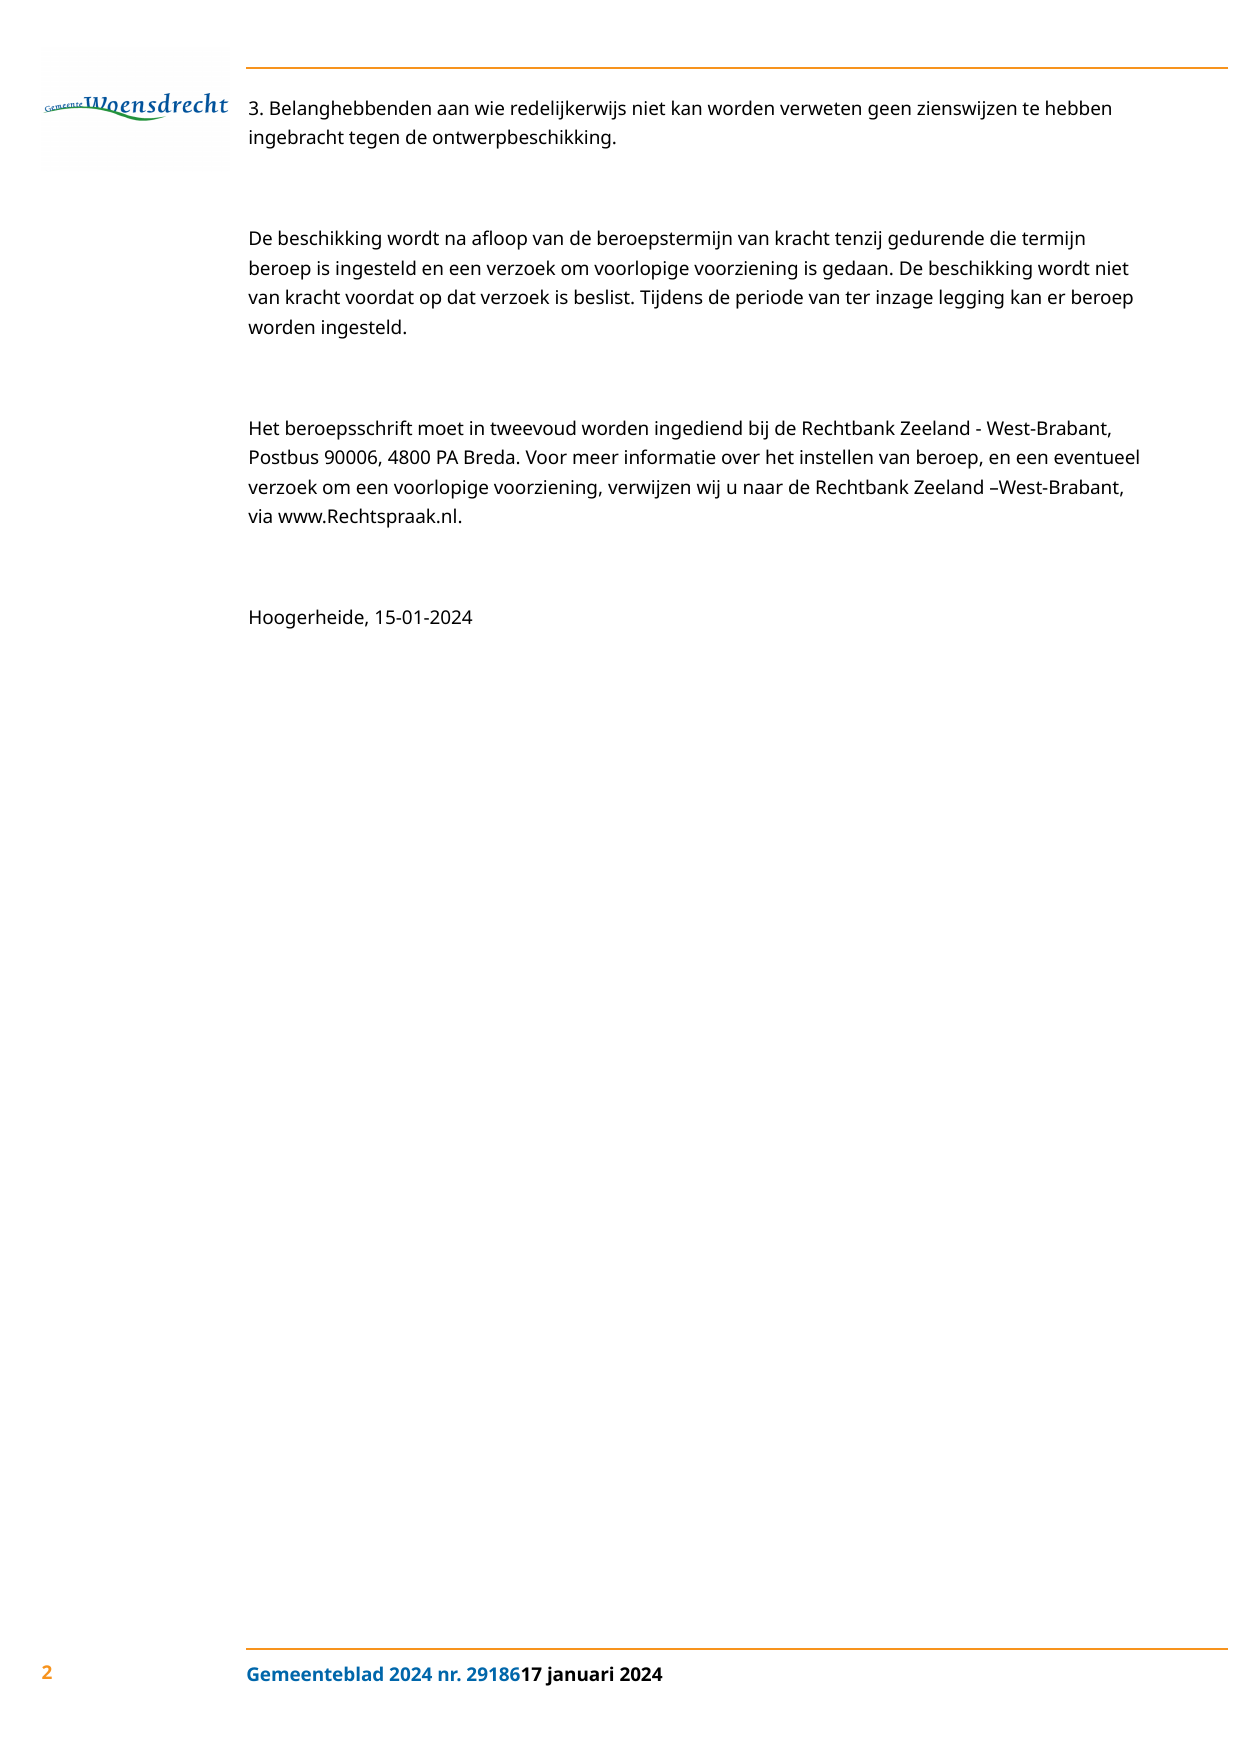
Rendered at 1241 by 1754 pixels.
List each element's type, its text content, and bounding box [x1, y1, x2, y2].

text De beschikking wordt na afloop van de beroepstermijn van kracht tenzij gedurende die termijn beroep is ingesteld en een verzoek om voorlopige voorziening is gedaan. De beschikking wordt niet van kracht voordat op dat verzoek is beslist. Tijdens de periode van ter inzage legging kan er beroep worden ingesteld. [248, 225, 1152, 340]
text Het beroepsschrift moet in tweevoud worden ingediend bij de Rechtbank Zeeland - West-Brabant, Postbus 90006, 4800 PA Breda. Voor meer informatie over het instellen van beroep, en een eventueel verzoek om een voorlopige voorziening, verwijzen wij u naar de Rechtbank Zeeland –West-Brabant, via www.Rechtspraak.nl. [248, 415, 1152, 529]
text 3. Belanghebbenden aan wie redelijkerwijs niet kan worden verweten geen zienswijzen te hebben ingebracht tegen de ontwerpbeschikking. [248, 95, 1152, 150]
picture [41, 47, 231, 172]
text Hoogerheide, 15-01-2024 [248, 604, 1152, 630]
